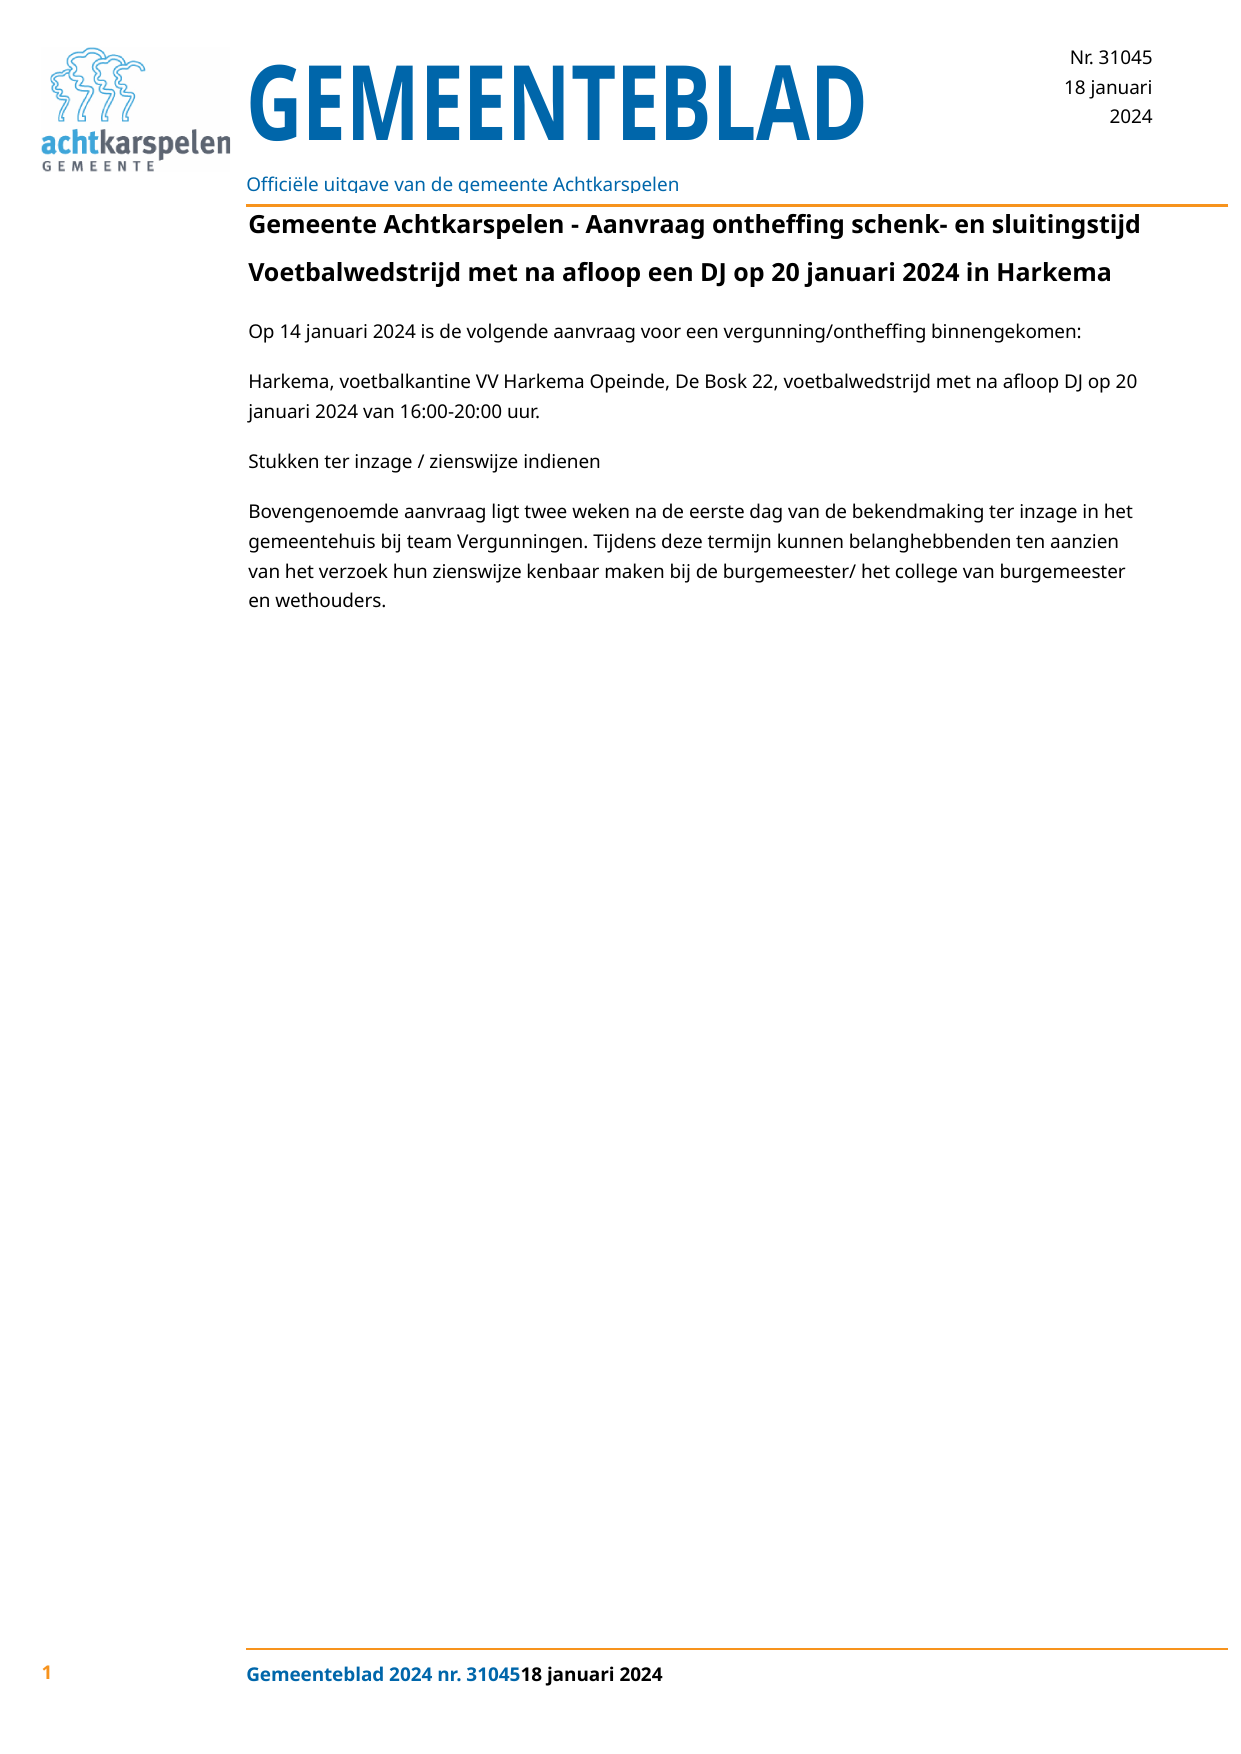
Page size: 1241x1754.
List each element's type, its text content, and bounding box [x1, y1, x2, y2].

text Bovengenoemde aanvraag ligt twee weken na de eerste dag van de bekendmaking ter inzage in het gemeentehuis bij team Vergunningen. Tijdens deze termijn kunnen belanghebbenden ten aanzien van het verzoek hun zienswijze kenbaar maken bij de burgemeester/ het college van burgemeester en wethouders. [248, 499, 1152, 613]
text Op 14 januari 2024 is de volgende aanvraag voor een vergunning/ontheffing binnengekomen: [248, 318, 1152, 344]
picture [41, 47, 231, 172]
text Harkema, voetbalkantine VV Harkema Opeinde, De Bosk 22, voetbalwedstrijd met na afloop DJ op 20 januari 2024 van 16:00-20:00 uur. [248, 368, 1152, 424]
text Stukken ter inzage / zienswijze indienen [248, 448, 1152, 474]
text Gemeente Achtkarspelen - Aanvraag ontheffing schenk- en sluitingstijd Voetbalwedstrijd met na afloop een DJ op 20 januari 2024 in Harkema [248, 207, 1152, 288]
